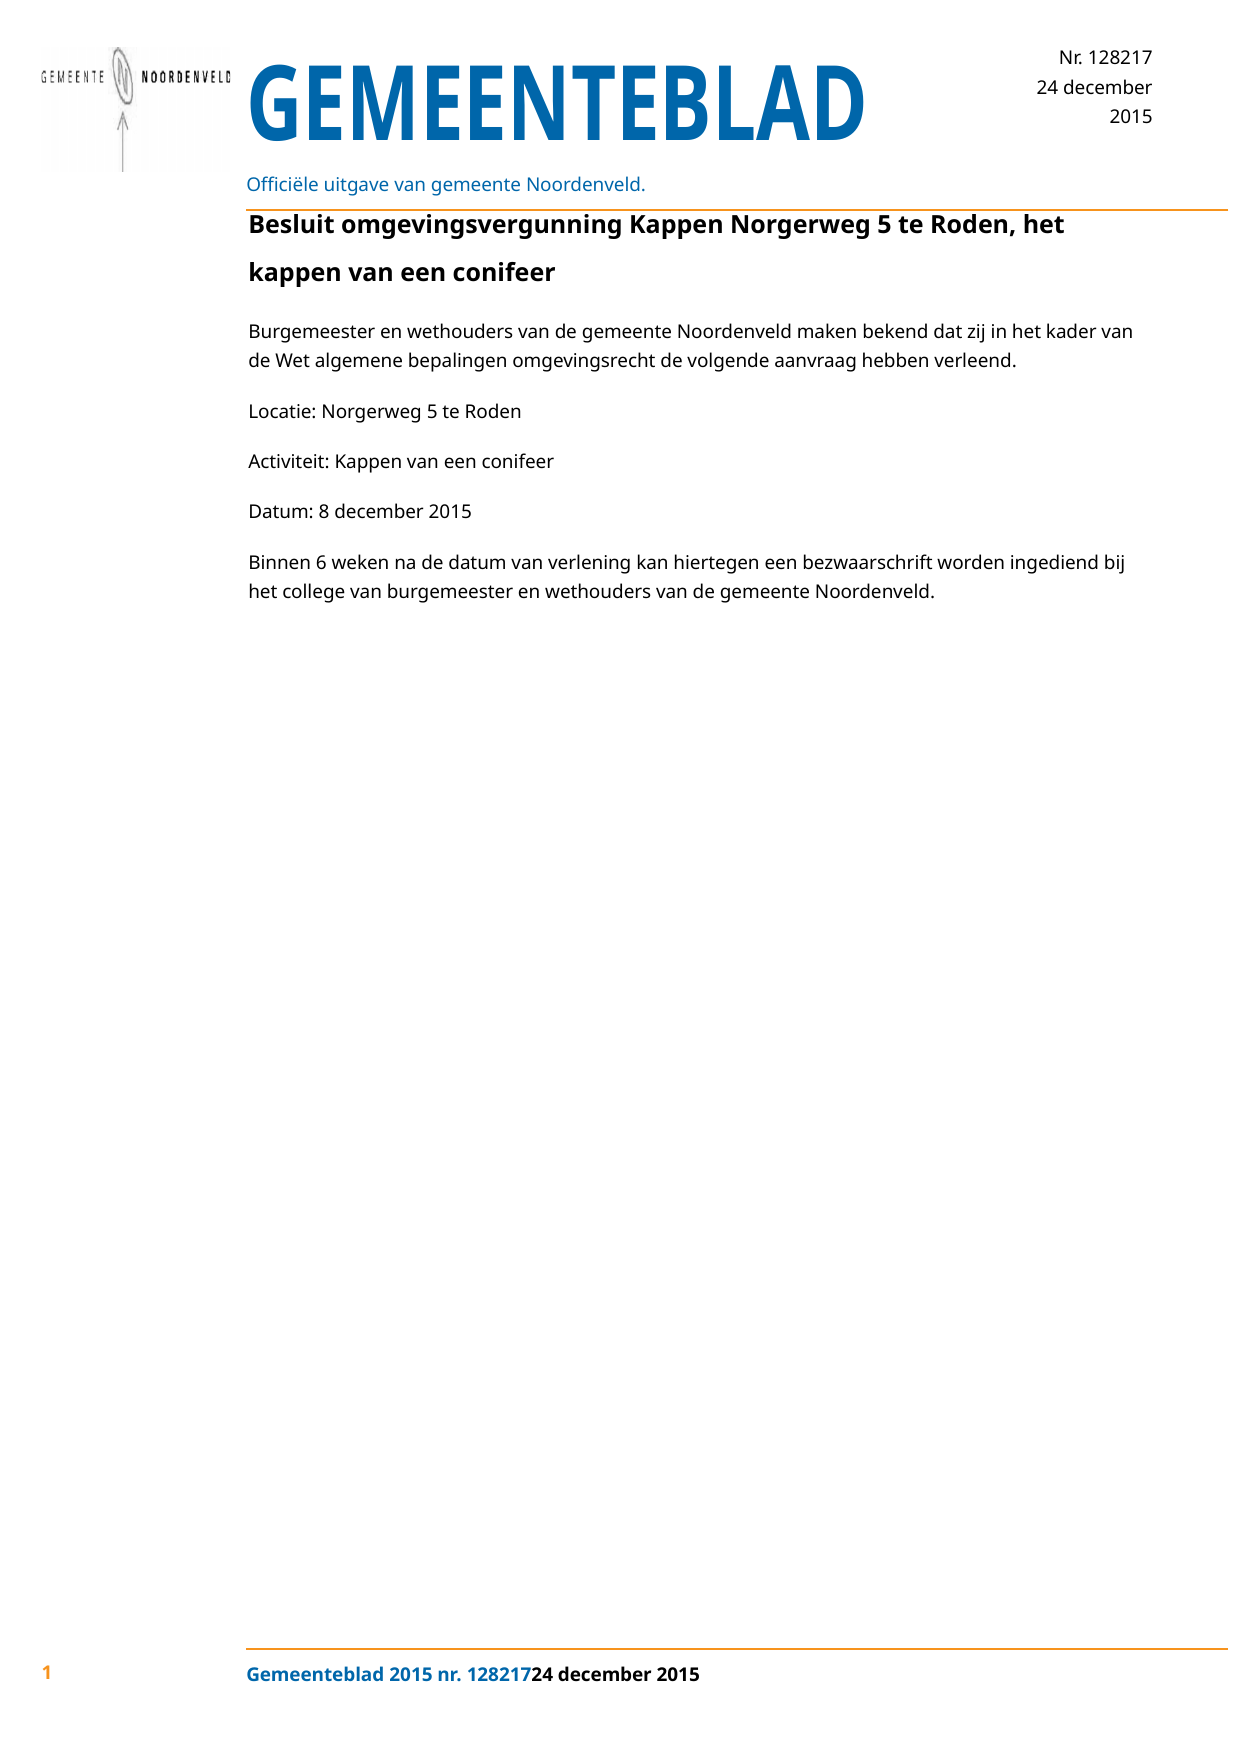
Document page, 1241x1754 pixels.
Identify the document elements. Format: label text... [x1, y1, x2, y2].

text Locatie: Norgerweg 5 te Roden [248, 398, 1152, 424]
text Burgemeester en wethouders van de gemeente Noordenveld maken bekend dat zij in het kader van de Wet algemene bepalingen omgevingsrecht de volgende aanvraag hebben verleend. [248, 318, 1152, 373]
text Activiteit: Kappen van een conifeer [248, 448, 1152, 474]
text Binnen 6 weken na de datum van verlening kan hiertegen een bezwaarschrift worden ingediend bij het college van burgemeester en wethouders van de gemeente Noordenveld. [248, 549, 1152, 604]
text Datum: 8 december 2015 [248, 499, 1152, 524]
text Besluit omgevingsvergunning Kappen Norgerweg 5 te Roden, het kappen van een conifeer [248, 211, 1152, 288]
picture [41, 47, 231, 172]
